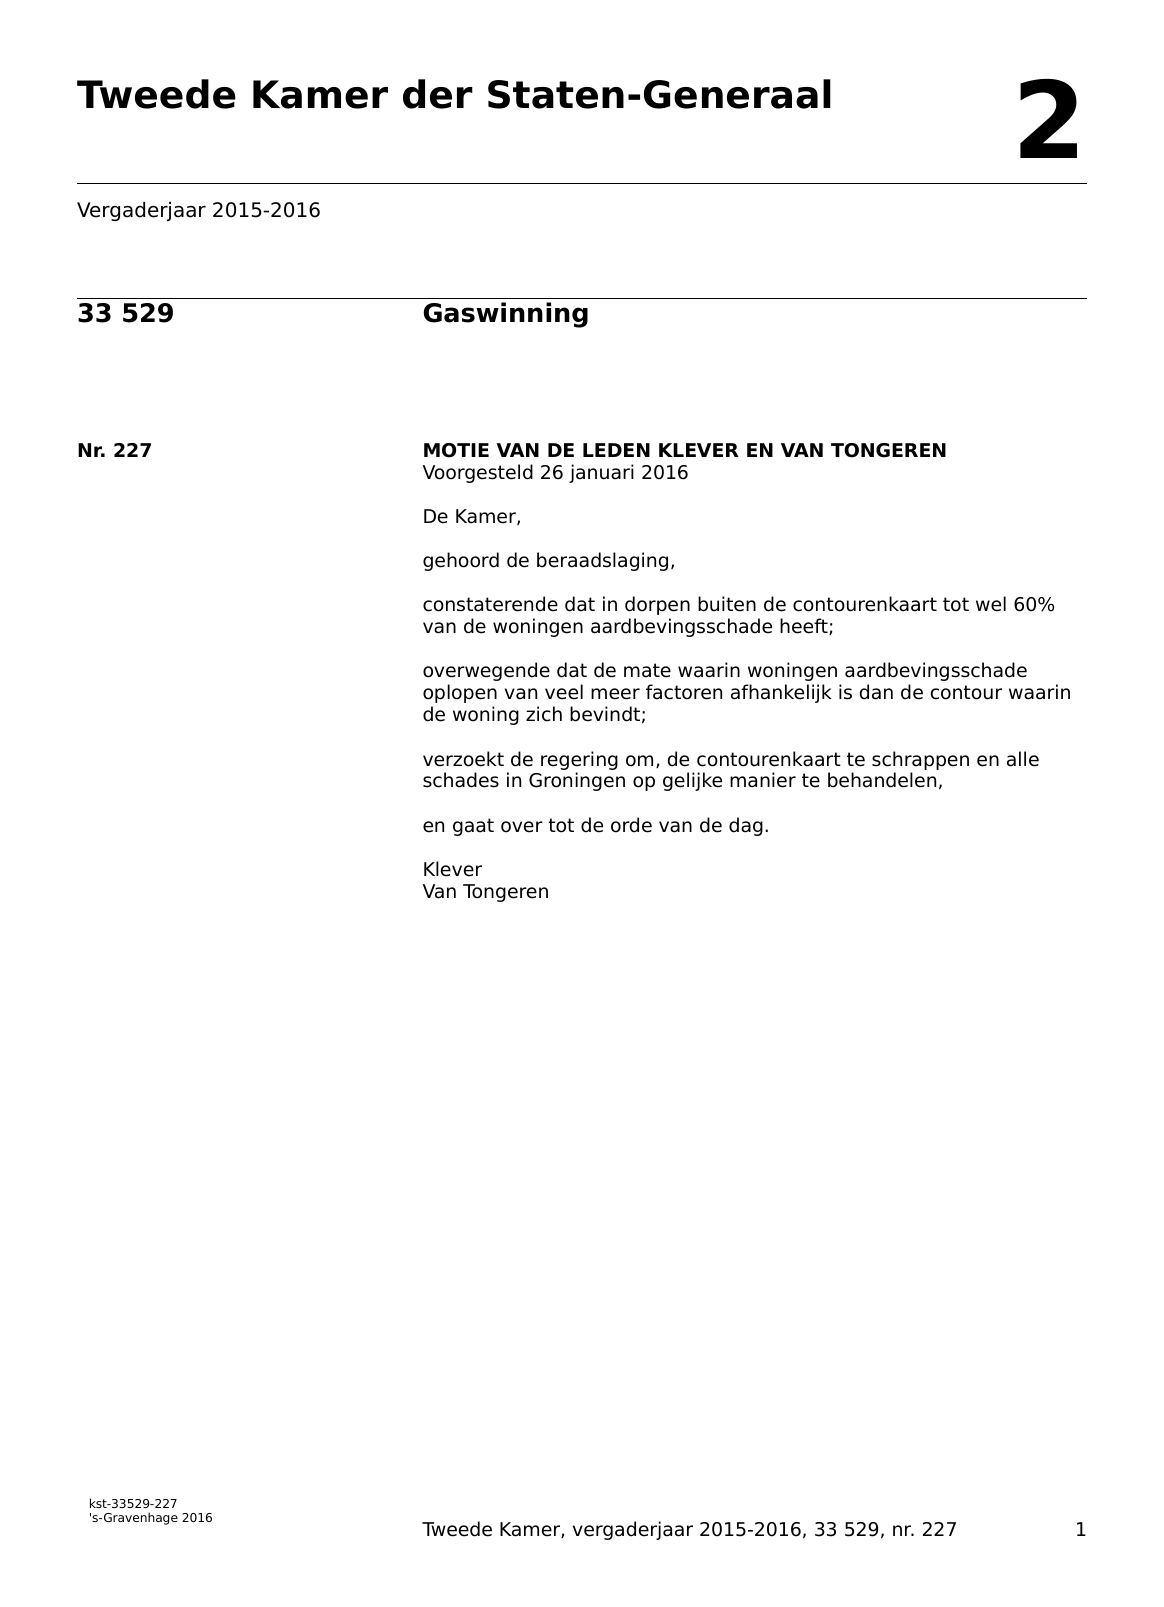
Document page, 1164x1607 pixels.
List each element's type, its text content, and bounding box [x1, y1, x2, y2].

table_cell Vergaderjaar 2015-2016 [77, 184, 1087, 298]
text kst-33529-227 [88, 1497, 323, 1511]
text gehoord de beraadslaging, [422, 550, 1087, 572]
text constaterende dat in dorpen buiten de contourenkaart tot wel 60% van de woningen aardbevingsschade heeft; [422, 594, 1087, 638]
table_header Tweede Kamer der Staten-Generaal [77, 59, 886, 183]
text overwegende dat de mate waarin woningen aardbevingsschade oplopen van veel meer factoren afhankelijk is dan de contour waarin de woning zich bevindt; [422, 660, 1087, 726]
text Van Tongeren [422, 881, 1087, 903]
text 's-Gravenhage 2016 [88, 1511, 323, 1525]
subtitle Nr. 227 MOTIE VAN DE LEDEN KLEVER EN VAN TONGEREN [77, 440, 1087, 462]
subtitle 33 529 Gaswinning [77, 299, 1087, 329]
text De Kamer, [422, 506, 1087, 528]
text Klever [422, 859, 1087, 881]
table_header 2 [886, 59, 1087, 183]
text verzoekt de regering om, de contourenkaart te schrappen en alle schades in Groningen op gelijke manier te behandelen, [422, 748, 1087, 792]
text en gaat over tot de orde van de dag. [422, 814, 1087, 837]
text Voorgesteld 26 januari 2016 [422, 462, 1087, 484]
